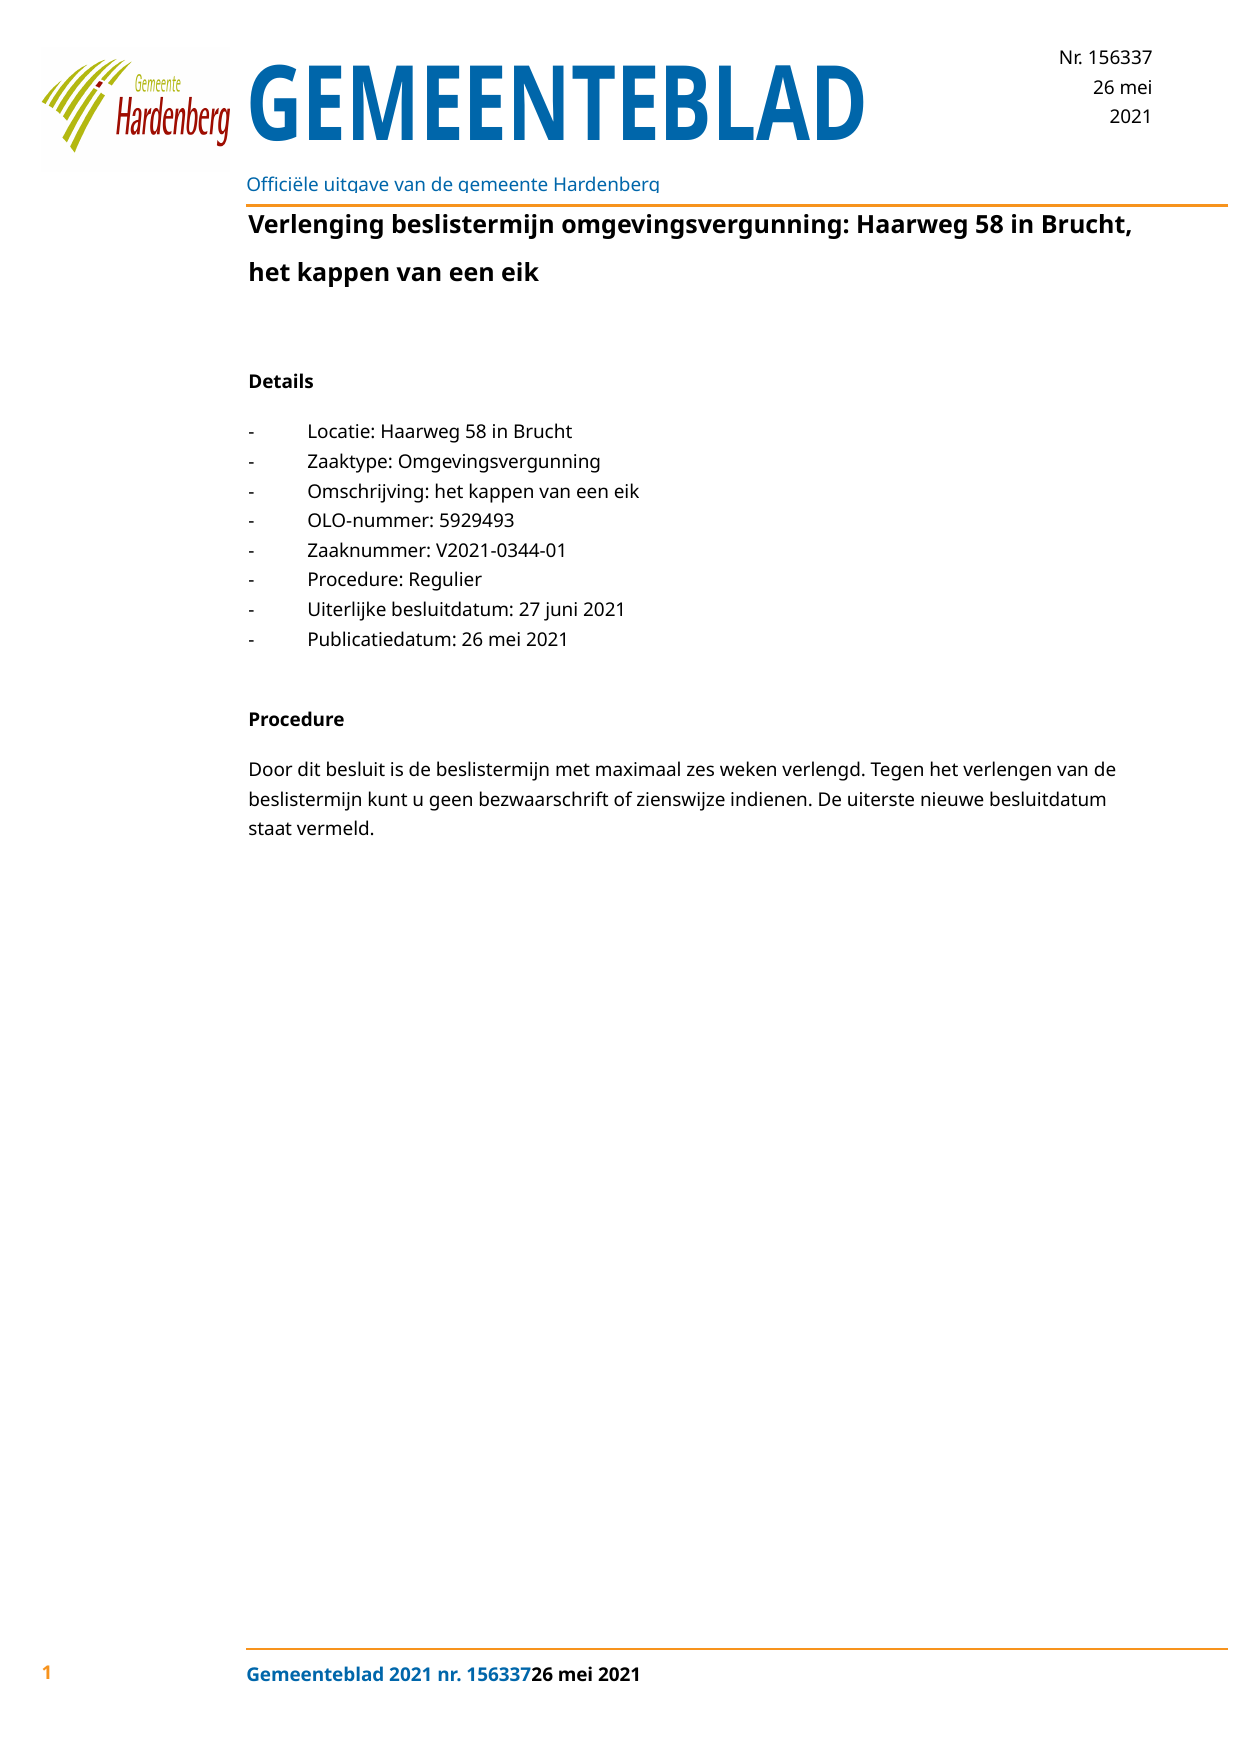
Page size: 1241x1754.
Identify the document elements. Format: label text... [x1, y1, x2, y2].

text Details [248, 368, 1152, 394]
text Procedure [248, 706, 1152, 732]
list Omschrijving: het kappen van een eik [248, 478, 1152, 504]
text Door dit besluit is de beslistermijn met maximaal zes weken verlengd. Tegen het verlengen van de beslistermijn kunt u geen bezwaarschrift of zienswijze indienen. De uiterste nieuwe besluitdatum staat vermeld. [248, 756, 1152, 841]
picture [41, 47, 231, 172]
text Verlenging beslistermijn omgevingsvergunning: Haarweg 58 in Brucht, het kappen van een eik [248, 207, 1152, 288]
list Zaaktype: Omgevingsvergunning [248, 448, 1152, 474]
list OLO-nummer: 5929493 [248, 507, 1152, 533]
list Zaaknummer: V2021-0344-01 [248, 537, 1152, 563]
list Uiterlijke besluitdatum: 27 juni 2021 [248, 596, 1152, 622]
list Locatie: Haarweg 58 in Brucht [248, 419, 1152, 444]
list Procedure: Regulier [248, 567, 1152, 592]
list Publicatiedatum: 26 mei 2021 [248, 626, 1152, 652]
